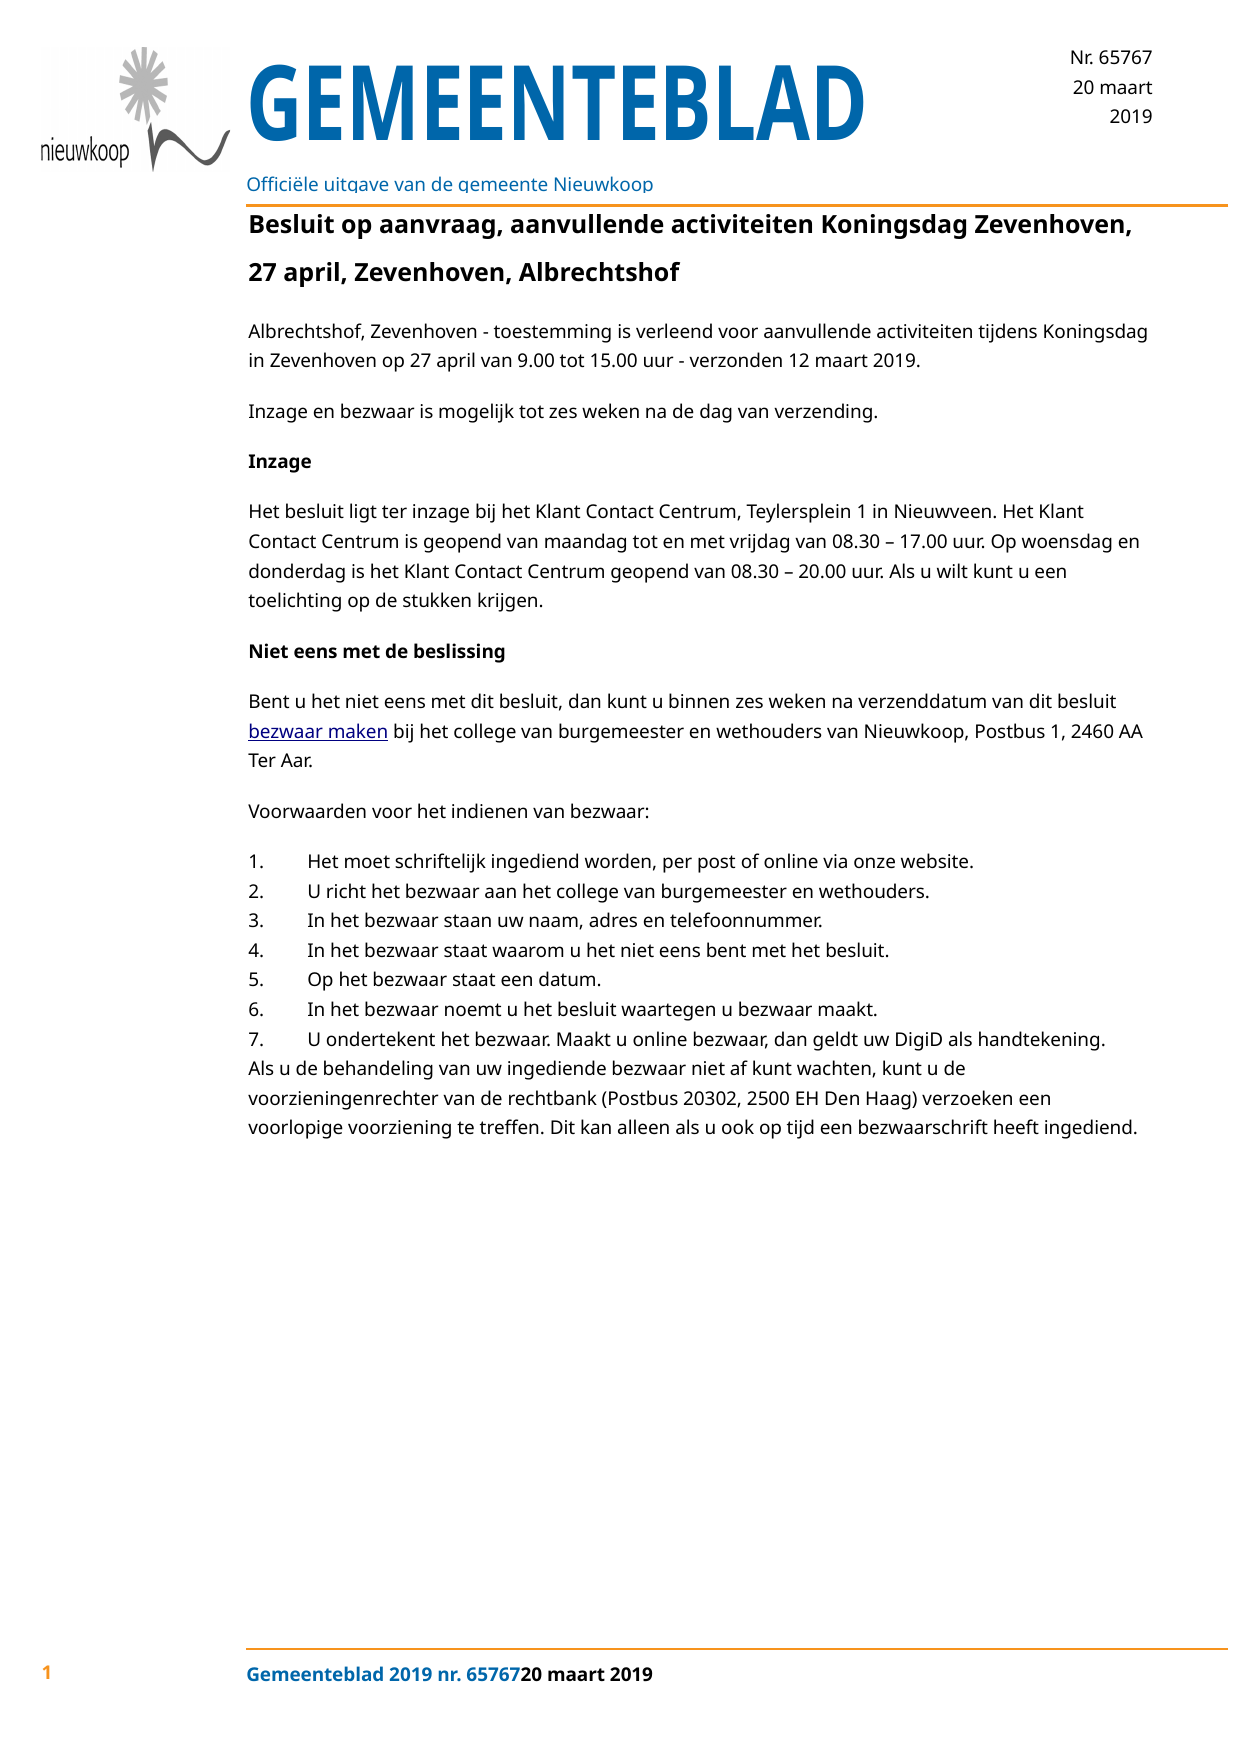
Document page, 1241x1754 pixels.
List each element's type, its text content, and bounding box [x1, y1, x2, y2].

list Op het bezwaar staat een datum. [248, 967, 1152, 992]
picture [41, 47, 231, 172]
text Bent u het niet eens met dit besluit, dan kunt u binnen zes weken na verzenddatum van dit besluit bezwaar maken bij het college van burgemeester en wethouders van Nieuwkoop, Postbus 1, 2460 AA Ter Aar. [248, 688, 1152, 773]
text Besluit op aanvraag, aanvullende activiteiten Koningsdag Zevenhoven, 27 april, Zevenhoven, Albrechtshof [248, 207, 1152, 288]
list In het bezwaar staat waarom u het niet eens bent met het besluit. [248, 937, 1152, 963]
text Inzage en bezwaar is mogelijk tot zes weken na de dag van verzending. [248, 398, 1152, 424]
text Het besluit ligt ter inzage bij het Klant Contact Centrum, Teylersplein 1 in Nieuwveen. Het Klant Contact Centrum is geopend van maandag tot en met vrijdag van 08.30 – 17.00 uur. Op woensdag en donderdag is het Klant Contact Centrum geopend van 08.30 – 20.00 uur. Als u wilt kunt u een toelichting op de stukken krijgen. [248, 499, 1152, 613]
text Albrechtshof, Zevenhoven - toestemming is verleend voor aanvullende activiteiten tijdens Koningsdag in Zevenhoven op 27 april van 9.00 tot 15.00 uur - verzonden 12 maart 2019. [248, 318, 1152, 373]
text Voorwaarden voor het indienen van bezwaar: [248, 798, 1152, 824]
text Als u de behandeling van uw ingediende bezwaar niet af kunt wachten, kunt u de voorzieningenrechter van de rechtbank (Postbus 20302, 2500 EH Den Haag) verzoeken een voorlopige voorziening te treffen. Dit kan alleen als u ook op tijd een bezwaarschrift heeft ingediend. [248, 1055, 1152, 1140]
list Het moet schriftelijk ingediend worden, per post of online via onze website. [248, 848, 1152, 874]
list In het bezwaar staan uw naam, adres en telefoonnummer. [248, 907, 1152, 933]
list In het bezwaar noemt u het besluit waartegen u bezwaar maakt. [248, 996, 1152, 1022]
list U richt het bezwaar aan het college van burgemeester en wethouders. [248, 878, 1152, 904]
text Niet eens met de beslissing [248, 638, 1152, 664]
text Inzage [248, 448, 1152, 474]
list U ondertekent het bezwaar. Maakt u online bezwaar, dan geldt uw DigiD als handtekening. [248, 1026, 1152, 1052]
